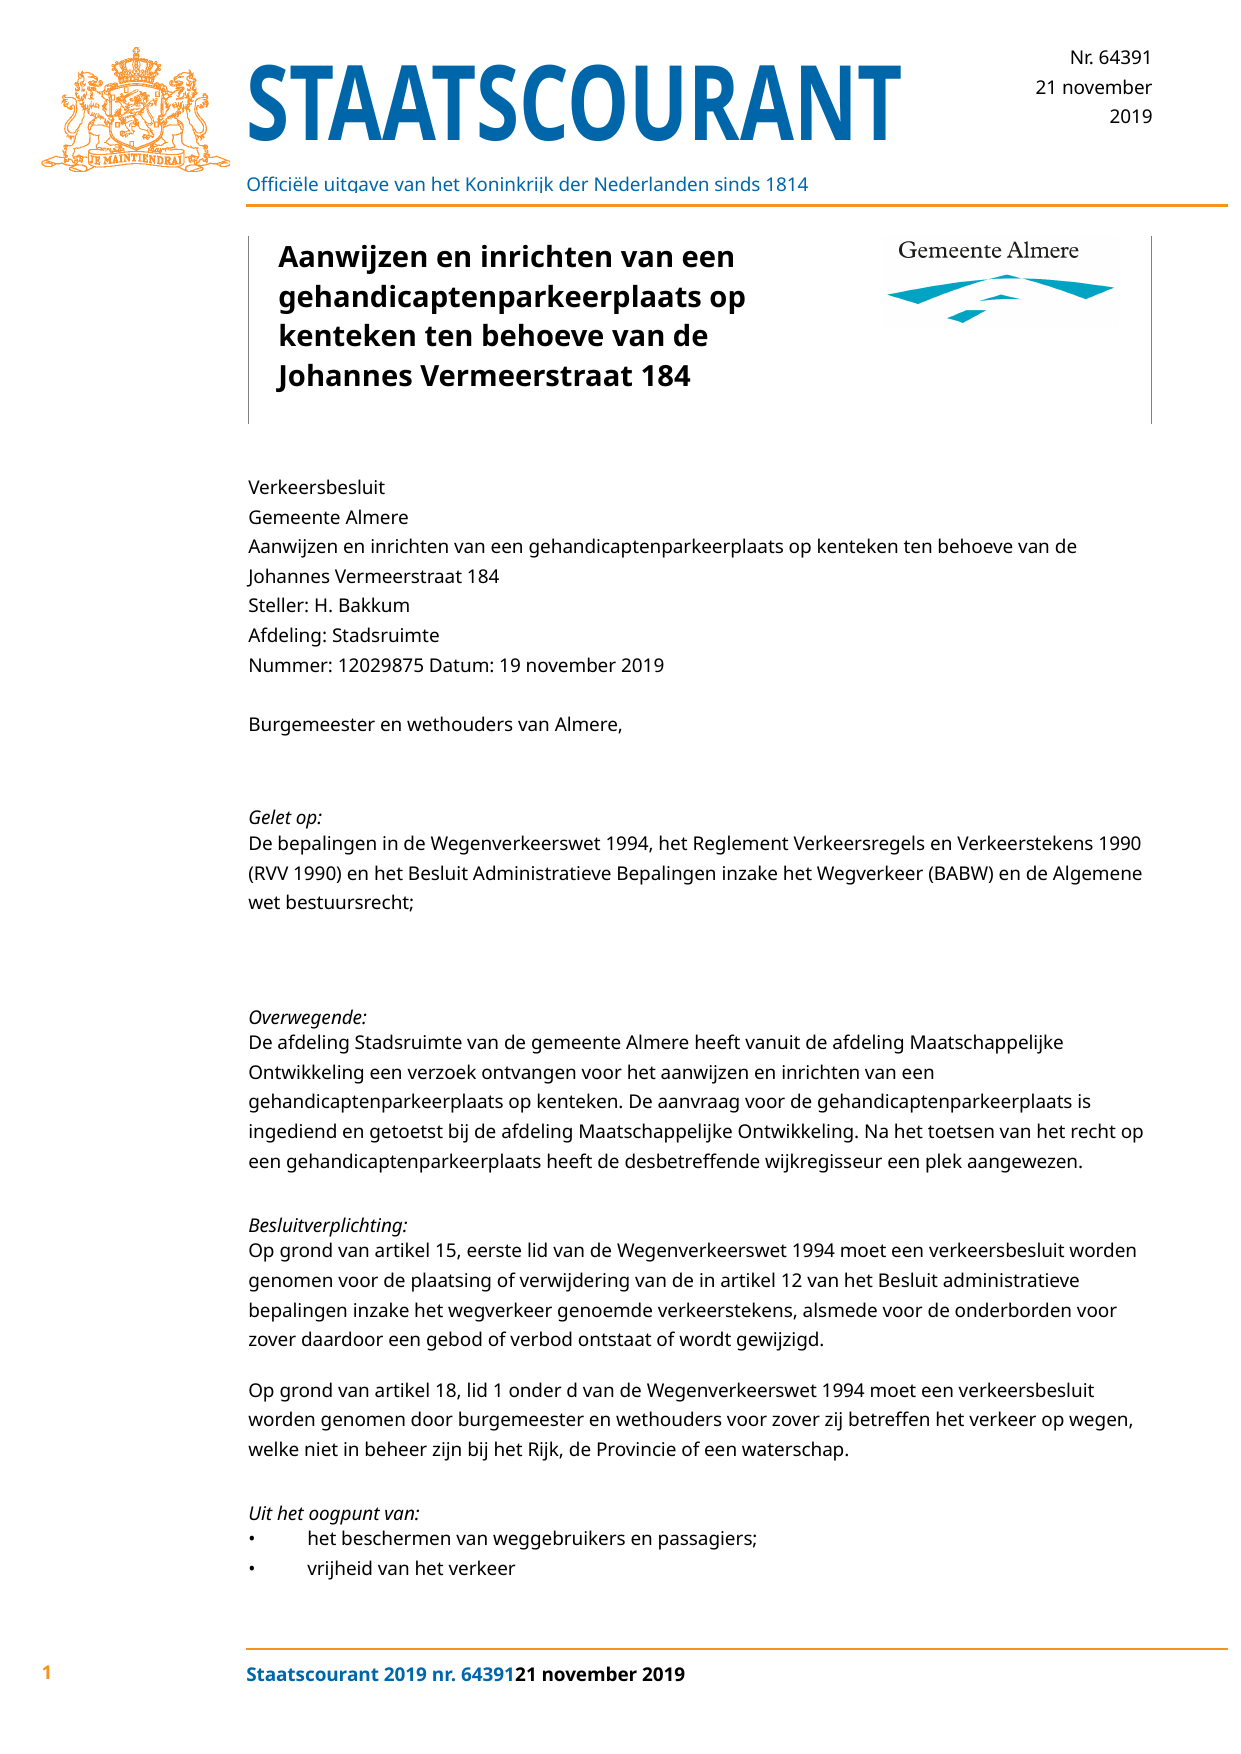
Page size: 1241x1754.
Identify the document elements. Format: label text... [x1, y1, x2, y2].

text Overwegende: [248, 1004, 1152, 1029]
table_header Aanwijzen en inrichten van een gehandicaptenparkeerplaats op kenteken ten behoeve van de Johannes Vermeerstraat 184 [249, 236, 850, 424]
text Aanwijzen en inrichten van een gehandicaptenparkeerplaats op kenteken ten behoeve van de Johannes Vermeerstraat 184 [248, 533, 1152, 589]
text Verkeersbesluit [248, 474, 1152, 500]
text Afdeling: Stadsruimte [248, 622, 1152, 648]
text Op grond van artikel 18, lid 1 onder d van de Wegenverkeerswet 1994 moet een verkeersbesluit worden genomen door burgemeester en wethouders voor zover zij betreffen het verkeer op wegen, welke niet in beheer zijn bij het Rijk, de Provincie of een waterschap. [248, 1377, 1152, 1462]
table_header [850, 236, 1151, 424]
text Gelet op: [248, 804, 1152, 830]
list het beschermen van weggebruikers en passagiers; [248, 1526, 1152, 1551]
picture [41, 47, 231, 172]
list vrijheid van het verkeer [248, 1555, 1152, 1581]
text Gemeente Almere [248, 504, 1152, 530]
picture [882, 236, 1119, 328]
text Uit het oogpunt van: [248, 1500, 1152, 1526]
text Nummer: 12029875 Datum: 19 november 2019 [248, 652, 1152, 678]
text De afdeling Stadsruimte van de gemeente Almere heeft vanuit de afdeling Maatschappelijke Ontwikkeling een verzoek ontvangen voor het aanwijzen en inrichten van een gehandicaptenparkeerplaats op kenteken. De aanvraag voor de gehandicaptenparkeerplaats is ingediend en getoetst bij de afdeling Maatschappelijke Ontwikkeling. Na het toetsen van het recht op een gehandicaptenparkeerplaats heeft de desbetreffende wijkregisseur een plek aangewezen. [248, 1029, 1152, 1174]
text De bepalingen in de Wegenverkeerswet 1994, het Reglement Verkeersregels en Verkeerstekens 1990 (RVV 1990) en het Besluit Administratieve Bepalingen inzake het Wegverkeer (BABW) en de Algemene wet bestuursrecht; [248, 830, 1152, 915]
text Steller: H. Bakkum [248, 593, 1152, 618]
text Op grond van artikel 15, eerste lid van de Wegenverkeerswet 1994 moet een verkeersbesluit worden genomen voor de plaatsing of verwijdering van de in artikel 12 van het Besluit administratieve bepalingen inzake het wegverkeer genoemde verkeerstekens, alsmede voor de onderborden voor zover daardoor een gebod of verbod ontstaat of wordt gewijzigd. [248, 1238, 1152, 1352]
text Burgemeester en wethouders van Almere, [248, 711, 1152, 737]
text Besluitverplichting: [248, 1212, 1152, 1238]
